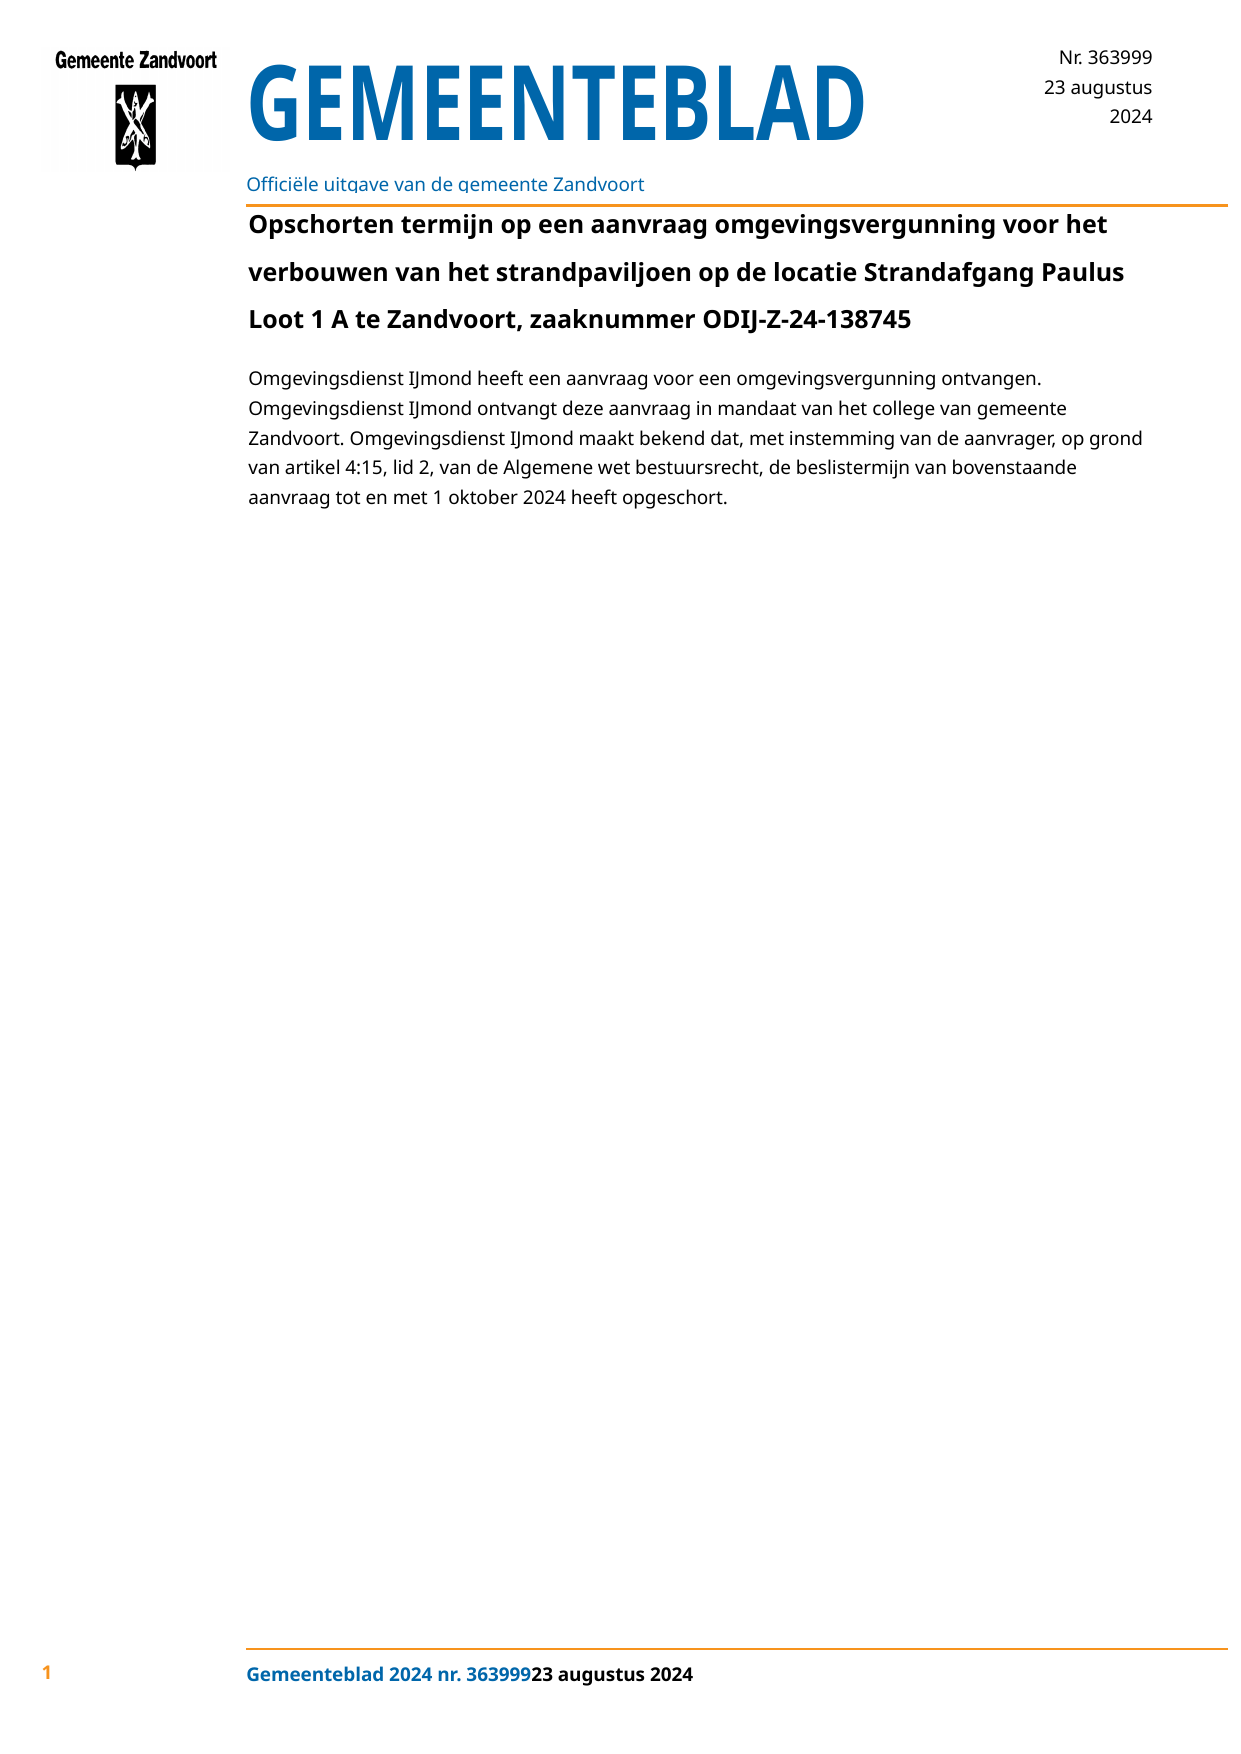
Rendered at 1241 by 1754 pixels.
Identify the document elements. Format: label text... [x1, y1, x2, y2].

text Omgevingsdienst IJmond heeft een aanvraag voor een omgevingsvergunning ontvangen. Omgevingsdienst IJmond ontvangt deze aanvraag in mandaat van het college van gemeente Zandvoort. Omgevingsdienst IJmond maakt bekend dat, met instemming van de aanvrager, op grond van artikel 4:15, lid 2, van de Algemene wet bestuursrecht, de beslistermijn van bovenstaande aanvraag tot en met 1 oktober 2024 heeft opgeschort. [248, 366, 1152, 509]
picture [41, 47, 231, 172]
text Opschorten termijn op een aanvraag omgevingsvergunning voor het verbouwen van het strandpaviljoen op de locatie Strandafgang Paulus Loot 1 A te Zandvoort, zaaknummer ODIJ-Z-24-138745 [248, 207, 1152, 336]
